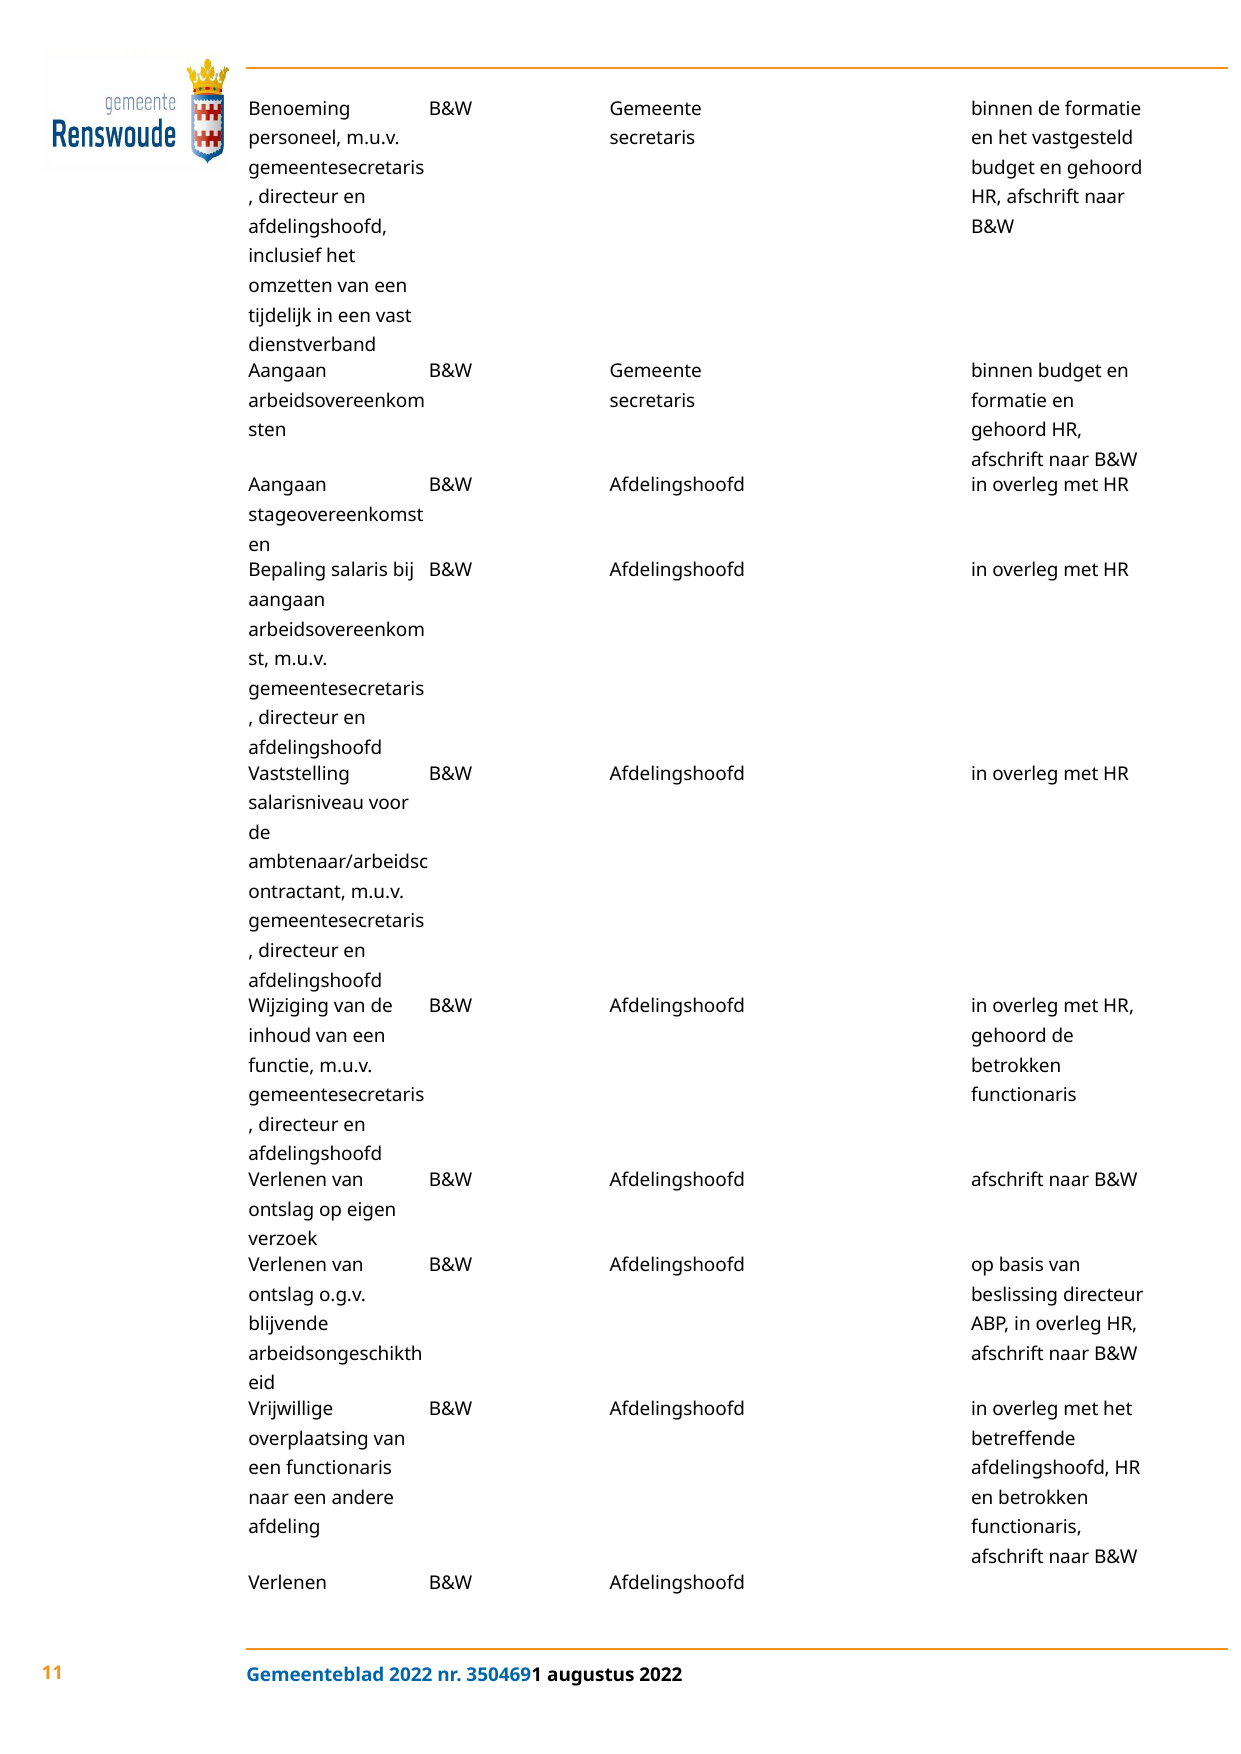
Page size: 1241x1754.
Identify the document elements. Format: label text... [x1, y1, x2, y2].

table_cell Vrijwillige overplaatsing van een functionaris naar een andere afdeling [248, 1395, 429, 1569]
table_cell Benoeming personeel, m.u.v. gemeentesecretaris, directeur en afdelingshoofd, inclusief het omzetten van een tijdelijk in een vast dienstverband [248, 95, 429, 357]
table_cell Afdelingshoofd [609, 1395, 790, 1569]
table_cell B&W [429, 760, 609, 993]
table_cell in overleg met HR [971, 760, 1152, 993]
table_cell binnen de formatie en het vastgesteld budget en gehoord HR, afschrift naar B&W [971, 95, 1152, 357]
table_cell [790, 760, 971, 993]
table_cell [790, 1395, 971, 1569]
table_cell [790, 1251, 971, 1395]
table_cell Wijziging van de inhoud van een functie, m.u.v. gemeentesecretaris, directeur en afdelingshoofd [248, 993, 429, 1166]
table_cell Afdelingshoofd [609, 1569, 790, 1594]
picture [41, 47, 231, 172]
table_cell B&W [429, 1251, 609, 1395]
table_cell op basis van beslissing directeur ABP, in overleg HR, afschrift naar B&W [971, 1251, 1152, 1395]
table_cell B&W [429, 557, 609, 760]
table_cell Verlenen van ontslag o.g.v. blijvende arbeidsongeschiktheid [248, 1251, 429, 1395]
table_cell Afdelingshoofd [609, 1166, 790, 1251]
table_cell B&W [429, 95, 609, 357]
table_cell [790, 357, 971, 472]
table_cell B&W [429, 357, 609, 472]
table_cell [790, 472, 971, 557]
table_cell [790, 1166, 971, 1251]
table_cell B&W [429, 1569, 609, 1594]
table_cell Afdelingshoofd [609, 1251, 790, 1395]
table_cell Afdelingshoofd [609, 993, 790, 1166]
table_cell Gemeente secretaris [609, 357, 790, 472]
table_cell Aangaan arbeidsovereenkomsten [248, 357, 429, 472]
table_cell Bepaling salaris bij aangaan arbeidsovereenkomst, m.u.v. gemeentesecretaris, directeur en afdelingshoofd [248, 557, 429, 760]
table_cell B&W [429, 1166, 609, 1251]
table_cell in overleg met het betreffende afdelingshoofd, HR en betrokken functionaris, afschrift naar B&W [971, 1395, 1152, 1569]
table_cell in overleg met HR [971, 472, 1152, 557]
table_cell binnen budget en formatie en gehoord HR, afschrift naar B&W [971, 357, 1152, 472]
table_cell in overleg met HR [971, 557, 1152, 760]
table_cell Afdelingshoofd [609, 557, 790, 760]
table_cell Verlenen van ontslag op eigen verzoek [248, 1166, 429, 1251]
table_cell Afdelingshoofd [609, 472, 790, 557]
table_cell Afdelingshoofd [609, 760, 790, 993]
table_cell B&W [429, 472, 609, 557]
table_cell B&W [429, 993, 609, 1166]
table_cell [790, 993, 971, 1166]
table_cell Aangaan stageovereenkomsten [248, 472, 429, 557]
table_cell Gemeente secretaris [609, 95, 790, 357]
table_cell [971, 1569, 1152, 1594]
table_cell in overleg met HR, gehoord de betrokken functionaris [971, 993, 1152, 1166]
table_cell [790, 1569, 971, 1594]
table_cell [790, 557, 971, 760]
table_cell Verlenen [248, 1569, 429, 1594]
table_cell Vaststelling salarisniveau voor de ambtenaar/arbeidscontractant, m.u.v. gemeentesecretaris, directeur en afdelingshoofd [248, 760, 429, 993]
table_cell afschrift naar B&W [971, 1166, 1152, 1251]
table_cell B&W [429, 1395, 609, 1569]
table_cell [790, 95, 971, 357]
